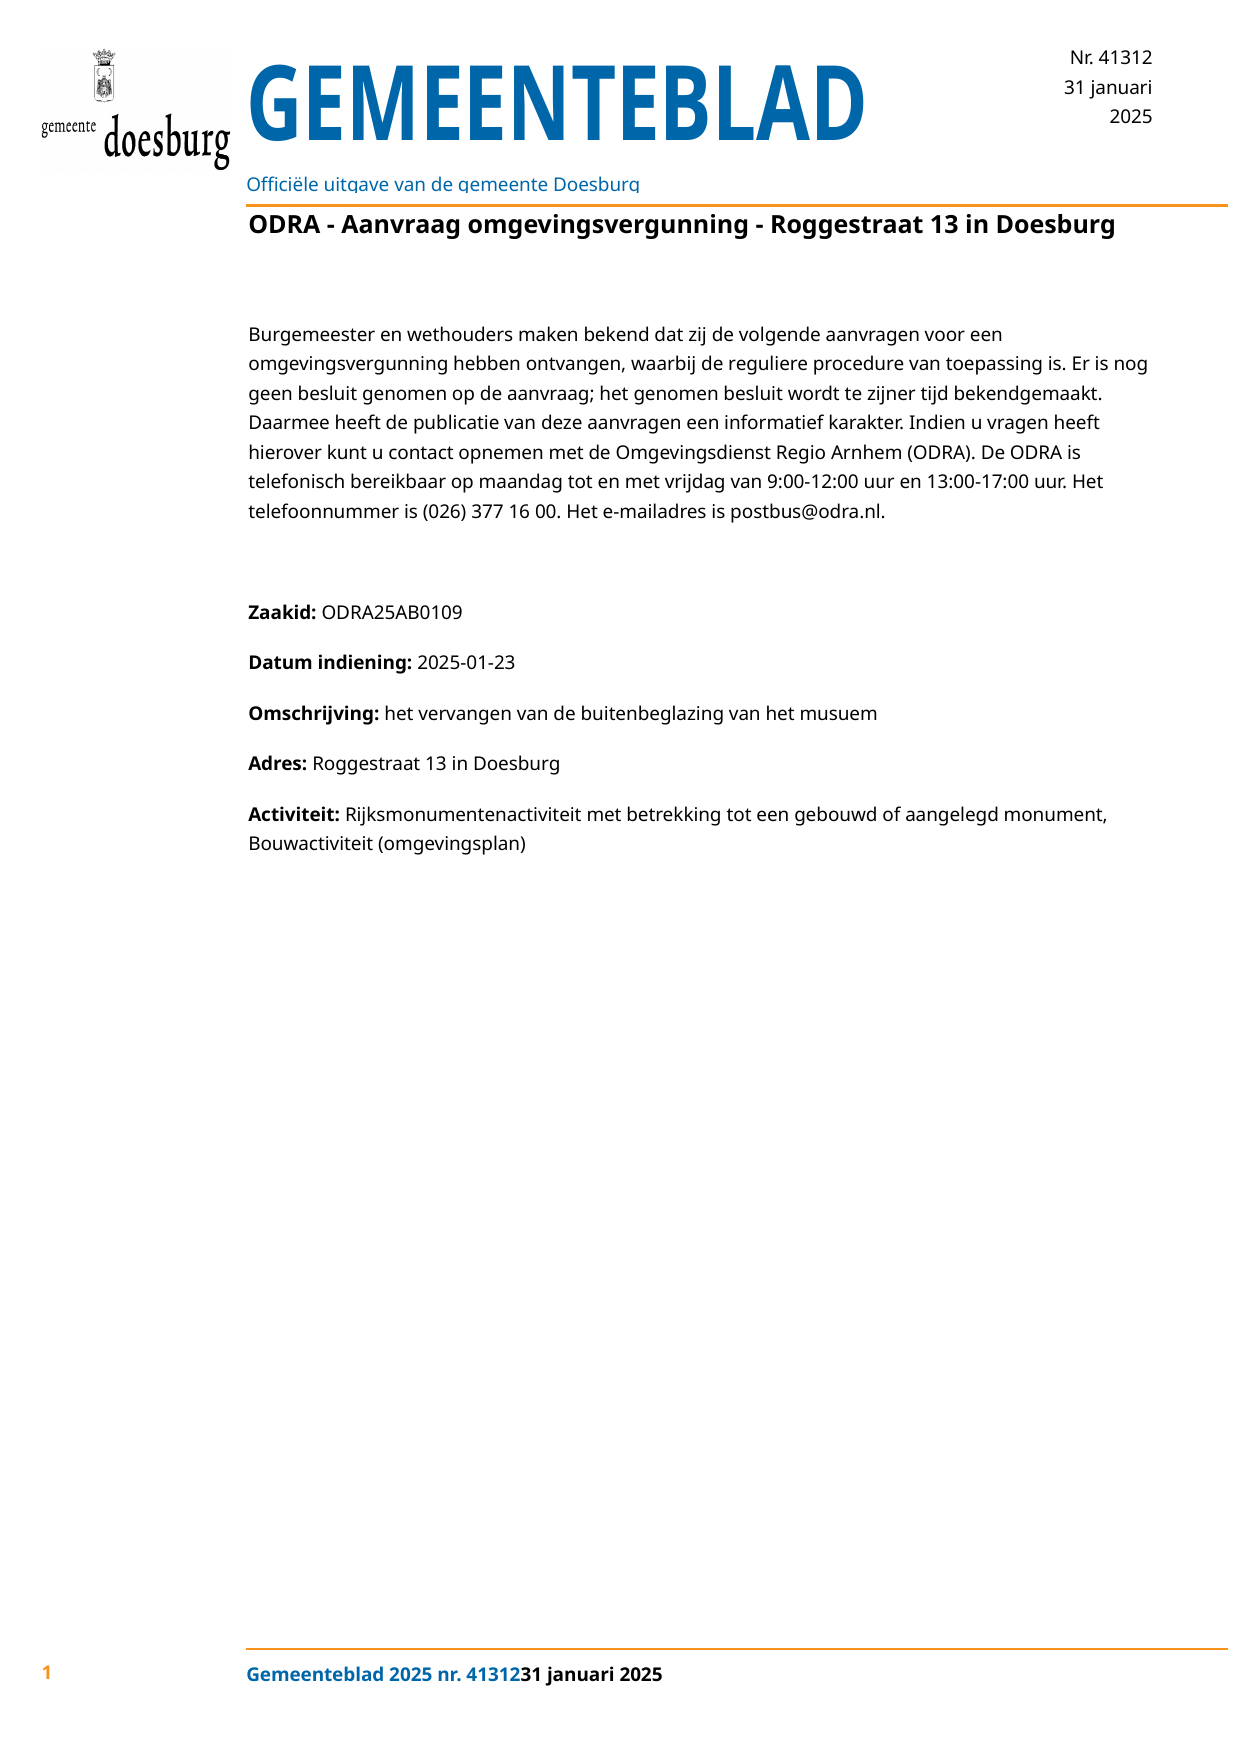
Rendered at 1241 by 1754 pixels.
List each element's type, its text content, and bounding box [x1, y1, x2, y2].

picture [41, 47, 231, 172]
text Adres: Roggestraat 13 in Doesburg [248, 750, 1152, 776]
text Zaakid: ODRA25AB0109 [248, 599, 1152, 625]
text Omschrijving: het vervangen van de buitenbeglazing van het musuem [248, 700, 1152, 726]
text Activiteit: Rijksmonumentenactiviteit met betrekking tot een gebouwd of aangelegd monument, Bouwactiviteit (omgevingsplan) [248, 801, 1152, 856]
text Datum indiening: 2025-01-23 [248, 649, 1152, 675]
text ODRA - Aanvraag omgevingsvergunning - Roggestraat 13 in Doesburg [248, 207, 1152, 241]
text Burgemeester en wethouders maken bekend dat zij de volgende aanvragen voor een omgevingsvergunning hebben ontvangen, waarbij de reguliere procedure van toepassing is. Er is nog geen besluit genomen op de aanvraag; het genomen besluit wordt te zijner tijd bekendgemaakt. Daarmee heeft de publicatie van deze aanvragen een informatief karakter. Indien u vragen heeft hierover kunt u contact opnemen met de Omgevingsdienst Regio Arnhem (ODRA). De ODRA is telefonisch bereikbaar op maandag tot en met vrijdag van 9:00-12:00 uur en 13:00-17:00 uur. Het telefoonnummer is (026) 377 16 00. Het e-mailadres is postbus@odra.nl. [248, 321, 1152, 524]
